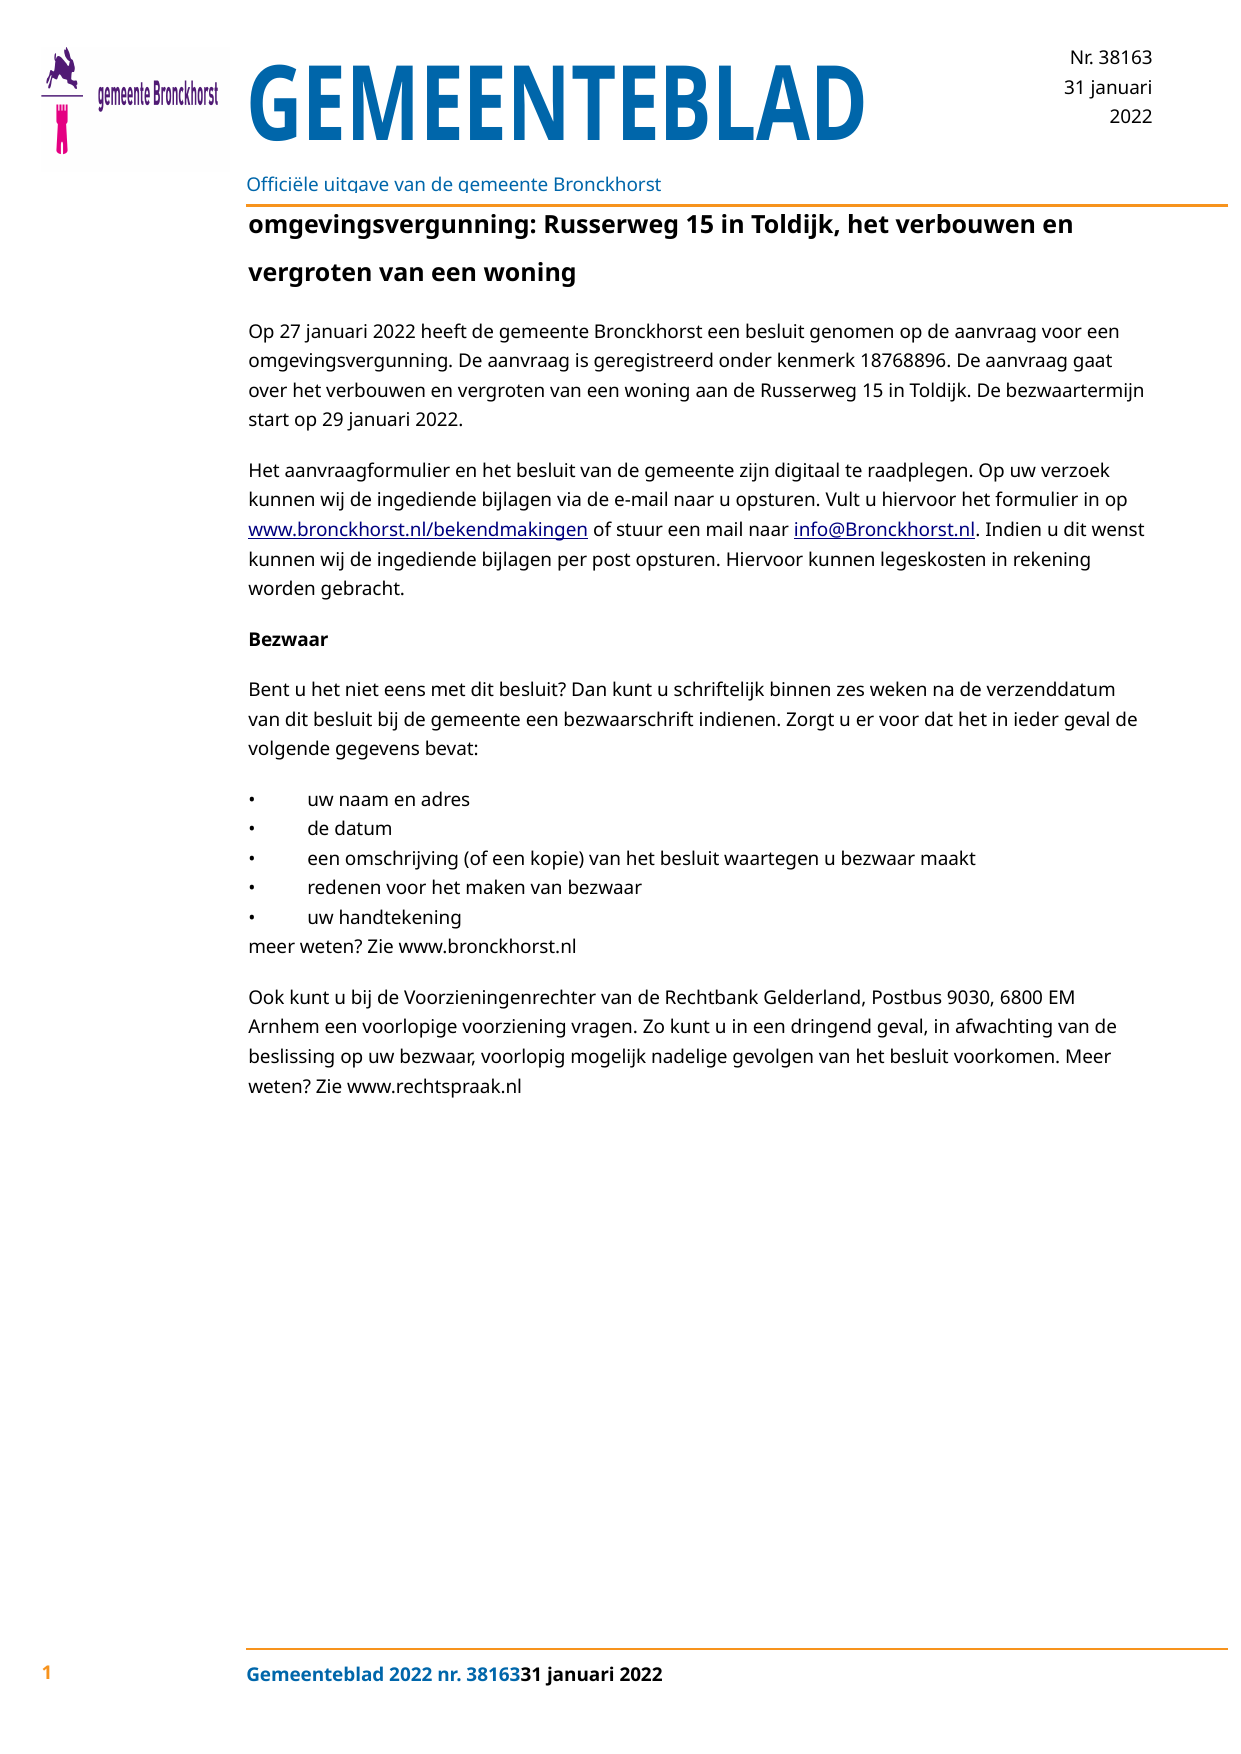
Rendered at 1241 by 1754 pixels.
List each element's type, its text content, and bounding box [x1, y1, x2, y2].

list uw handtekening [248, 904, 1152, 930]
text Op 27 januari 2022 heeft de gemeente Bronckhorst een besluit genomen op de aanvraag voor een omgevingsvergunning. De aanvraag is geregistreerd onder kenmerk 18768896. De aanvraag gaat over het verbouwen en vergroten van een woning aan de Russerweg 15 in Toldijk. De bezwaartermijn start op 29 januari 2022. [248, 318, 1152, 432]
list een omschrijving (of een kopie) van het besluit waartegen u bezwaar maakt [248, 845, 1152, 871]
list de datum [248, 815, 1152, 841]
text Het aanvraagformulier en het besluit van de gemeente zijn digitaal te raadplegen. Op uw verzoek kunnen wij de ingediende bijlagen via de e-mail naar u opsturen. Vult u hiervoor het formulier in op www.bronckhorst.nl/bekendmakingen of stuur een mail naar info@Bronckhorst.nl. Indien u dit wenst kunnen wij de ingediende bijlagen per post opsturen. Hiervoor kunnen legeskosten in rekening worden gebracht. [248, 457, 1152, 601]
text Bezwaar [248, 626, 1152, 652]
list redenen voor het maken van bezwaar [248, 874, 1152, 900]
text Ook kunt u bij de Voorzieningenrechter van de Rechtbank Gelderland, Postbus 9030, 6800 EM Arnhem een voorlopige voorziening vragen. Zo kunt u in een dringend geval, in afwachting van de beslissing op uw bezwaar, voorlopig mogelijk nadelige gevolgen van het besluit voorkomen. Meer weten? Zie www.rechtspraak.nl [248, 984, 1152, 1099]
text omgevingsvergunning: Russerweg 15 in Toldijk, het verbouwen en vergroten van een woning [248, 207, 1152, 288]
list uw naam en adres [248, 786, 1152, 812]
picture [41, 47, 231, 172]
text meer weten? Zie www.bronckhorst.nl [248, 934, 1152, 959]
text Bent u het niet eens met dit besluit? Dan kunt u schriftelijk binnen zes weken na de verzenddatum van dit besluit bij de gemeente een bezwaarschrift indienen. Zorgt u er voor dat het in ieder geval de volgende gegevens bevat: [248, 676, 1152, 761]
